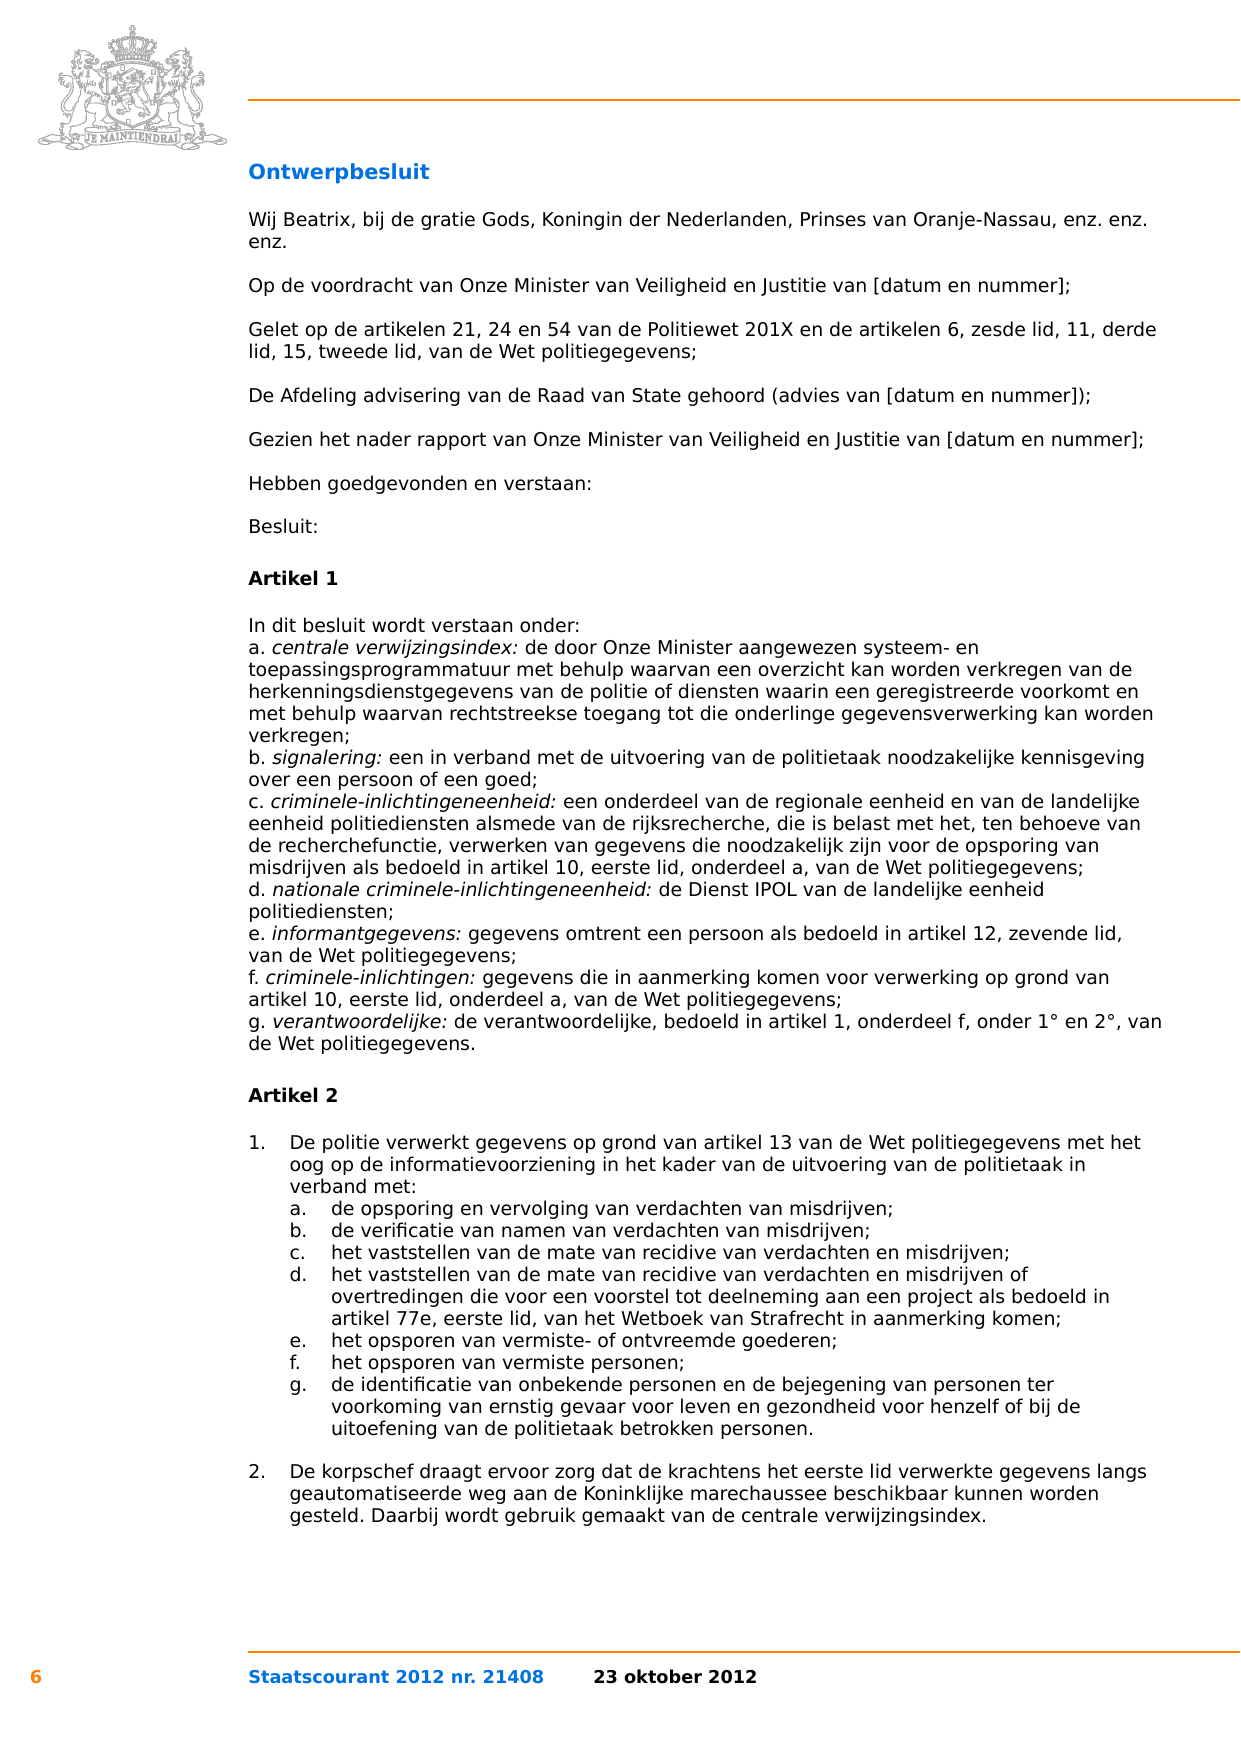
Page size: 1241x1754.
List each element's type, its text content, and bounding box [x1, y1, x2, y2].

text Op de voordracht van Onze Minister van Veiligheid en Justitie van [datum en nummer]; [248, 275, 1163, 297]
text In dit besluit wordt verstaan onder: [248, 615, 1163, 637]
text De Afdeling advisering van de Raad van State gehoord (advies van [datum en nummer]); [248, 385, 1163, 407]
text a. centrale verwijzingsindex: de door Onze Minister aangewezen systeem- en toepassingsprogrammatuur met behulp waarvan een overzicht kan worden verkregen van de herkenningsdienstgegevens van de politie of diensten waarin een geregistreerde voorkomt en met behulp waarvan rechtstreekse toegang tot die onderlinge gegevensverwerking kan worden verkregen; [248, 637, 1163, 747]
subtitle Ontwerpbesluit [248, 160, 1163, 184]
picture [38, 25, 227, 150]
text b. de verificatie van namen van verdachten van misdrijven; [289, 1220, 1163, 1242]
text Gezien het nader rapport van Onze Minister van Veiligheid en Justitie van [datum en nummer]; [248, 428, 1163, 451]
text Hebben goedgevonden en verstaan: [248, 472, 1163, 494]
text b. signalering: een in verband met de uitvoering van de politietaak noodzakelijke kennisgeving over een persoon of een goed; [248, 747, 1163, 791]
subtitle Artikel 1 [248, 568, 1163, 590]
text c. het vaststellen van de mate van recidive van verdachten en misdrijven; [289, 1242, 1163, 1264]
text f. criminele-inlichtingen: gegevens die in aanmerking komen voor verwerking op grond van artikel 10, eerste lid, onderdeel a, van de Wet politiegegevens; [248, 967, 1163, 1011]
text Gelet op de artikelen 21, 24 en 54 van de Politiewet 201X en de artikelen 6, zesde lid, 11, derde lid, 15, tweede lid, van de Wet politiegegevens; [248, 319, 1163, 363]
subtitle Artikel 2 [248, 1085, 1163, 1107]
text Besluit: [248, 516, 1163, 538]
text Wij Beatrix, bij de gratie Gods, Koningin der Nederlanden, Prinses van Oranje-Nassau, enz. enz. enz. [248, 209, 1163, 253]
text a. de opsporing en vervolging van verdachten van misdrijven; [289, 1198, 1163, 1220]
text 2. De korpschef draagt ervoor zorg dat de krachtens het eerste lid verwerkte gegevens langs geautomatiseerde weg aan de Koninklijke marechaussee beschikbaar kunnen worden gesteld. Daarbij wordt gebruik gemaakt van de centrale verwijzingsindex. [248, 1461, 1163, 1527]
text f. het opsporen van vermiste personen; [289, 1352, 1163, 1373]
text d. het vaststellen van de mate van recidive van verdachten en misdrijven of overtredingen die voor een voorstel tot deelneming aan een project als bedoeld in artikel 77e, eerste lid, van het Wetboek van Strafrecht in aanmerking komen; [289, 1264, 1163, 1329]
text 1. De politie verwerkt gegevens op grond van artikel 13 van de Wet politiegegevens met het oog op de informatievoorziening in het kader van de uitvoering van de politietaak in verband met: [248, 1132, 1163, 1198]
text d. nationale criminele-inlichtingeneenheid: de Dienst IPOL van de landelijke eenheid politiediensten; [248, 879, 1163, 923]
text g. verantwoordelijke: de verantwoordelijke, bedoeld in artikel 1, onderdeel f, onder 1° en 2°, van de Wet politiegegevens. [248, 1011, 1163, 1055]
text e. informantgegevens: gegevens omtrent een persoon als bedoeld in artikel 12, zevende lid, van de Wet politiegegevens; [248, 923, 1163, 967]
text g. de identificatie van onbekende personen en de bejegening van personen ter voorkoming van ernstig gevaar voor leven en gezondheid voor henzelf of bij de uitoefening van de politietaak betrokken personen. [289, 1373, 1163, 1439]
text c. criminele-inlichtingeneenheid: een onderdeel van de regionale eenheid en van de landelijke eenheid politiediensten alsmede van de rijksrecherche, die is belast met het, ten behoeve van de recherchefunctie, verwerken van gegevens die noodzakelijk zijn voor de opsporing van misdrijven als bedoeld in artikel 10, eerste lid, onderdeel a, van de Wet politiegegevens; [248, 791, 1163, 879]
text e. het opsporen van vermiste- of ontvreemde goederen; [289, 1329, 1163, 1352]
